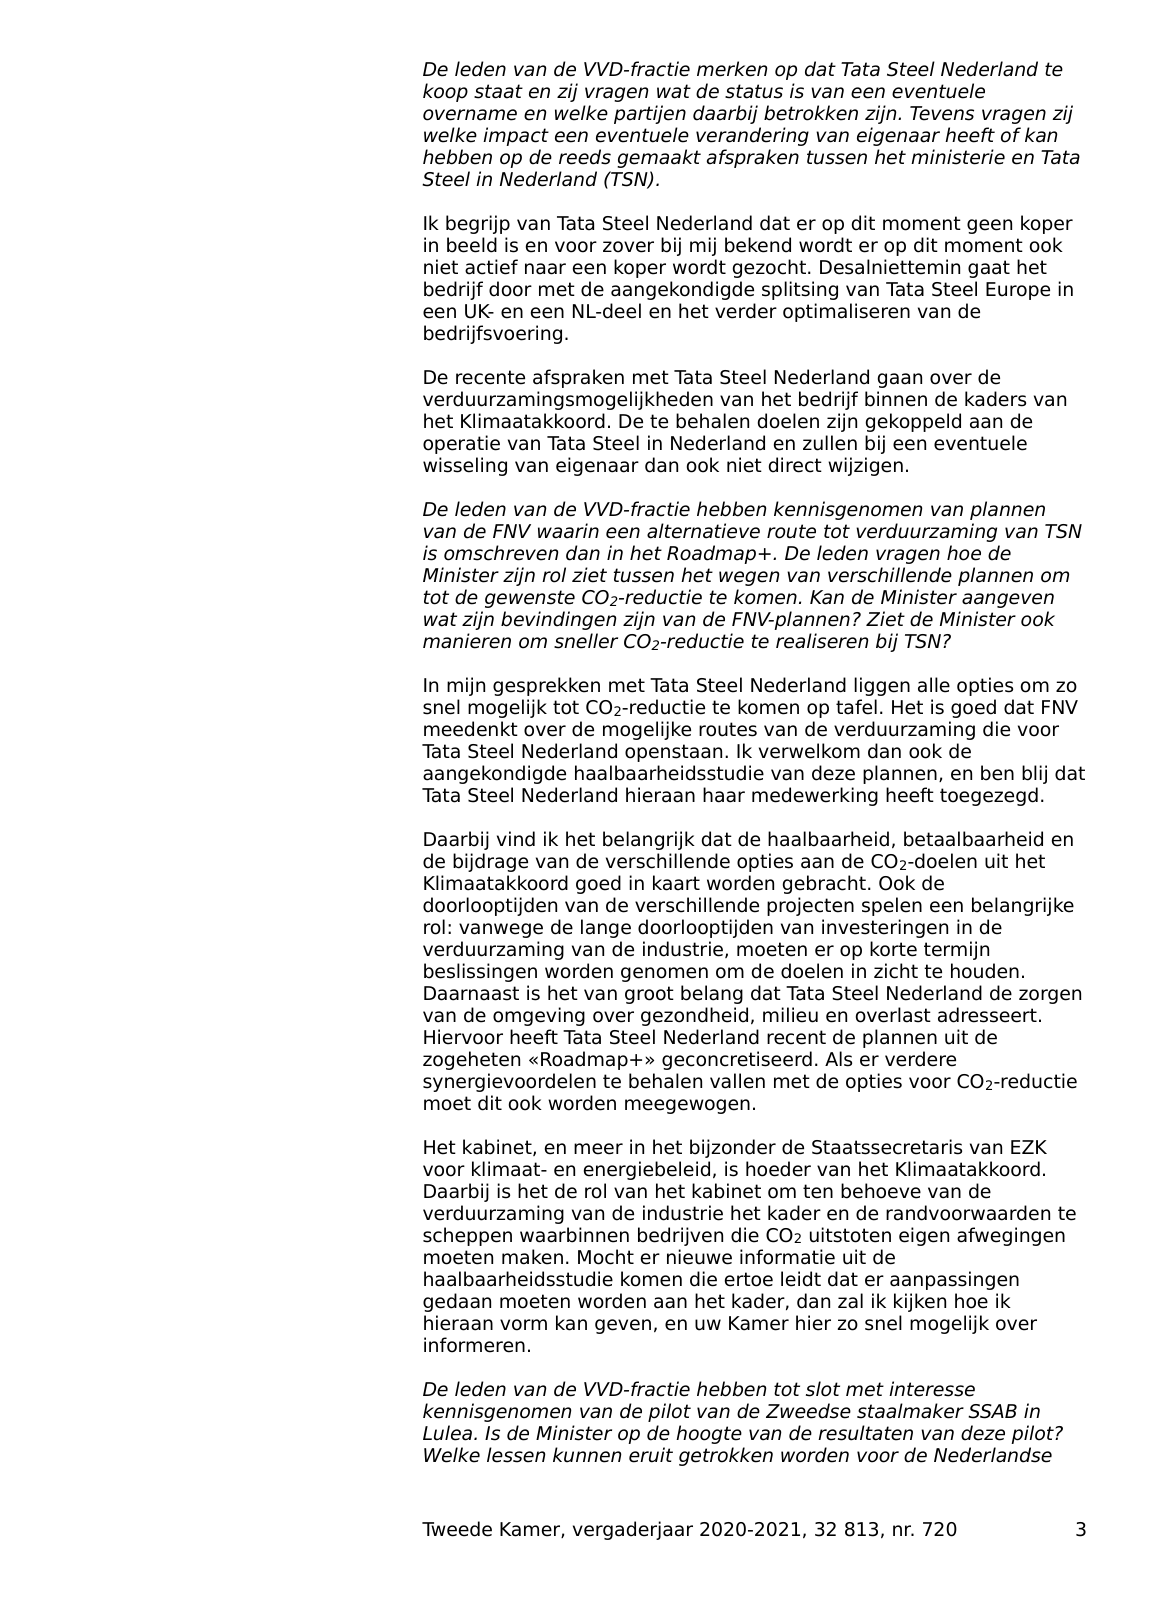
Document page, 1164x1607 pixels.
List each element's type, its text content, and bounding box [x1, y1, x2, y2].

text De recente afspraken met Tata Steel Nederland gaan over de verduurzamingsmogelijkheden van het bedrijf binnen de kaders van het Klimaatakkoord. De te behalen doelen zijn gekoppeld aan de operatie van Tata Steel in Nederland en zullen bij een eventuele wisseling van eigenaar dan ook niet direct wijzigen. [422, 367, 1087, 477]
text De leden van de VVD-fractie hebben tot slot met interesse kennisgenomen van de pilot van de Zweedse staalmaker SSAB in Lulea. Is de Minister op de hoogte van de resultaten van deze pilot? Welke lessen kunnen eruit getrokken worden voor de Nederlandse [422, 1379, 1087, 1467]
text In mijn gesprekken met Tata Steel Nederland liggen alle opties om zo snel mogelijk tot CO2-reductie te komen op tafel. Het is goed dat FNV meedenkt over de mogelijke routes van de verduurzaming die voor Tata Steel Nederland openstaan. Ik verwelkom dan ook de aangekondigde haalbaarheidsstudie van deze plannen, en ben blij dat Tata Steel Nederland hieraan haar medewerking heeft toegezegd. [422, 675, 1087, 807]
text Het kabinet, en meer in het bijzonder de Staatssecretaris van EZK voor klimaat- en energiebeleid, is hoeder van het Klimaatakkoord. Daarbij is het de rol van het kabinet om ten behoeve van de verduurzaming van de industrie het kader en de randvoorwaarden te scheppen waarbinnen bedrijven die CO2 uitstoten eigen afwegingen moeten maken. Mocht er nieuwe informatie uit de haalbaarheidsstudie komen die ertoe leidt dat er aanpassingen gedaan moeten worden aan het kader, dan zal ik kijken hoe ik hieraan vorm kan geven, en uw Kamer hier zo snel mogelijk over informeren. [422, 1137, 1087, 1357]
text Ik begrijp van Tata Steel Nederland dat er op dit moment geen koper in beeld is en voor zover bij mij bekend wordt er op dit moment ook niet actief naar een koper wordt gezocht. Desalniettemin gaat het bedrijf door met de aangekondigde splitsing van Tata Steel Europe in een UK- en een NL-deel en het verder optimaliseren van de bedrijfsvoering. [422, 213, 1087, 345]
text De leden van de VVD-fractie hebben kennisgenomen van plannen van de FNV waarin een alternatieve route tot verduurzaming van TSN is omschreven dan in het Roadmap+. De leden vragen hoe de Minister zijn rol ziet tussen het wegen van verschillende plannen om tot de gewenste CO2-reductie te komen. Kan de Minister aangeven wat zijn bevindingen zijn van de FNV-plannen? Ziet de Minister ook manieren om sneller CO2-reductie te realiseren bij TSN? [422, 499, 1087, 653]
text De leden van de VVD-fractie merken op dat Tata Steel Nederland te koop staat en zij vragen wat de status is van een eventuele overname en welke partijen daarbij betrokken zijn. Tevens vragen zij welke impact een eventuele verandering van eigenaar heeft of kan hebben op de reeds gemaakt afspraken tussen het ministerie en Tata Steel in Nederland (TSN). [422, 59, 1087, 191]
text Daarbij vind ik het belangrijk dat de haalbaarheid, betaalbaarheid en de bijdrage van de verschillende opties aan de CO2-doelen uit het Klimaatakkoord goed in kaart worden gebracht. Ook de doorlooptijden van de verschillende projecten spelen een belangrijke rol: vanwege de lange doorlooptijden van investeringen in de verduurzaming van de industrie, moeten er op korte termijn beslissingen worden genomen om de doelen in zicht te houden. Daarnaast is het van groot belang dat Tata Steel Nederland de zorgen van de omgeving over gezondheid, milieu en overlast adresseert. Hiervoor heeft Tata Steel Nederland recent de plannen uit de zogeheten «Roadmap+» geconcretiseerd. Als er verdere synergievoordelen te behalen vallen met de opties voor CO2-reductie moet dit ook worden meegewogen. [422, 829, 1087, 1115]
